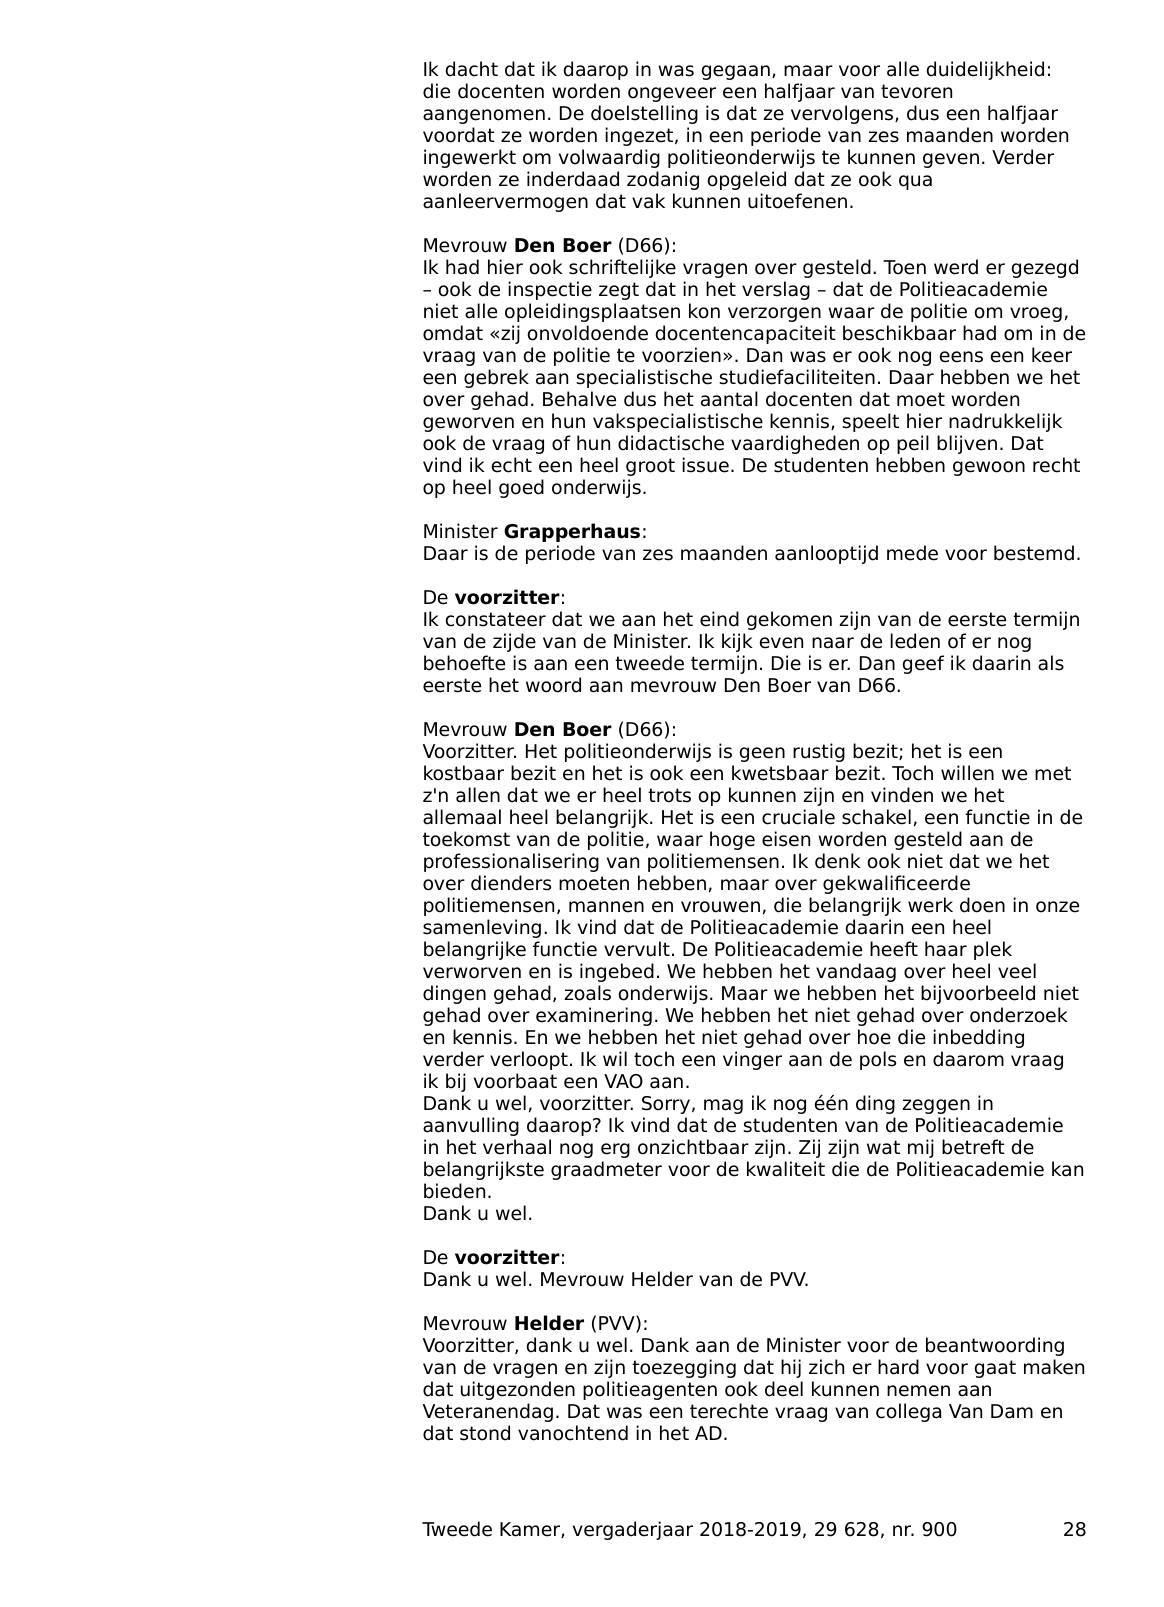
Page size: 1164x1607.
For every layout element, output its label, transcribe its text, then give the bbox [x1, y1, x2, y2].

text Mevrouw Den Boer (D66): [422, 235, 1087, 257]
text De voorzitter: [422, 1247, 1087, 1269]
text Voorzitter. Het politieonderwijs is geen rustig bezit; het is een kostbaar bezit en het is ook een kwetsbaar bezit. Toch willen we met z'n allen dat we er heel trots op kunnen zijn en vinden we het allemaal heel belangrijk. Het is een cruciale schakel, een functie in de toekomst van de politie, waar hoge eisen worden gesteld aan de professionalisering van politiemensen. Ik denk ook niet dat we het over dienders moeten hebben, maar over gekwalificeerde politiemensen, mannen en vrouwen, die belangrijk werk doen in onze samenleving. Ik vind dat de Politieacademie daarin een heel belangrijke functie vervult. De Politieacademie heeft haar plek verworven en is ingebed. We hebben het vandaag over heel veel dingen gehad, zoals onderwijs. Maar we hebben het bijvoorbeeld niet gehad over examinering. We hebben het niet gehad over onderzoek en kennis. En we hebben het niet gehad over hoe die inbedding verder verloopt. Ik wil toch een vinger aan de pols en daarom vraag ik bij voorbaat een VAO aan. [422, 741, 1087, 1093]
text Voorzitter, dank u wel. Dank aan de Minister voor de beantwoording van de vragen en zijn toezegging dat hij zich er hard voor gaat maken dat uitgezonden politieagenten ook deel kunnen nemen aan Veteranendag. Dat was een terechte vraag van collega Van Dam en dat stond vanochtend in het AD. [422, 1335, 1087, 1445]
text Dank u wel. [422, 1203, 1087, 1225]
text Ik dacht dat ik daarop in was gegaan, maar voor alle duidelijkheid: die docenten worden ongeveer een halfjaar van tevoren aangenomen. De doelstelling is dat ze vervolgens, dus een halfjaar voordat ze worden ingezet, in een periode van zes maanden worden ingewerkt om volwaardig politieonderwijs te kunnen geven. Verder worden ze inderdaad zodanig opgeleid dat ze ook qua aanleervermogen dat vak kunnen uitoefenen. [422, 59, 1087, 213]
text De voorzitter: [422, 587, 1087, 609]
text Ik had hier ook schriftelijke vragen over gesteld. Toen werd er gezegd – ook de inspectie zegt dat in het verslag – dat de Politieacademie niet alle opleidingsplaatsen kon verzorgen waar de politie om vroeg, omdat «zij onvoldoende docentencapaciteit beschikbaar had om in de vraag van de politie te voorzien». Dan was er ook nog eens een keer een gebrek aan specialistische studiefaciliteiten. Daar hebben we het over gehad. Behalve dus het aantal docenten dat moet worden geworven en hun vakspecialistische kennis, speelt hier nadrukkelijk ook de vraag of hun didactische vaardigheden op peil blijven. Dat vind ik echt een heel groot issue. De studenten hebben gewoon recht op heel goed onderwijs. [422, 257, 1087, 499]
text Minister Grapperhaus: [422, 521, 1087, 543]
text Mevrouw Helder (PVV): [422, 1313, 1087, 1335]
text Dank u wel, voorzitter. Sorry, mag ik nog één ding zeggen in aanvulling daarop? Ik vind dat de studenten van de Politieacademie in het verhaal nog erg onzichtbaar zijn. Zij zijn wat mij betreft de belangrijkste graadmeter voor de kwaliteit die de Politieacademie kan bieden. [422, 1093, 1087, 1203]
text Dank u wel. Mevrouw Helder van de PVV. [422, 1269, 1087, 1291]
text Daar is de periode van zes maanden aanlooptijd mede voor bestemd. [422, 543, 1087, 565]
text Mevrouw Den Boer (D66): [422, 719, 1087, 741]
text Ik constateer dat we aan het eind gekomen zijn van de eerste termijn van de zijde van de Minister. Ik kijk even naar de leden of er nog behoefte is aan een tweede termijn. Die is er. Dan geef ik daarin als eerste het woord aan mevrouw Den Boer van D66. [422, 609, 1087, 697]
